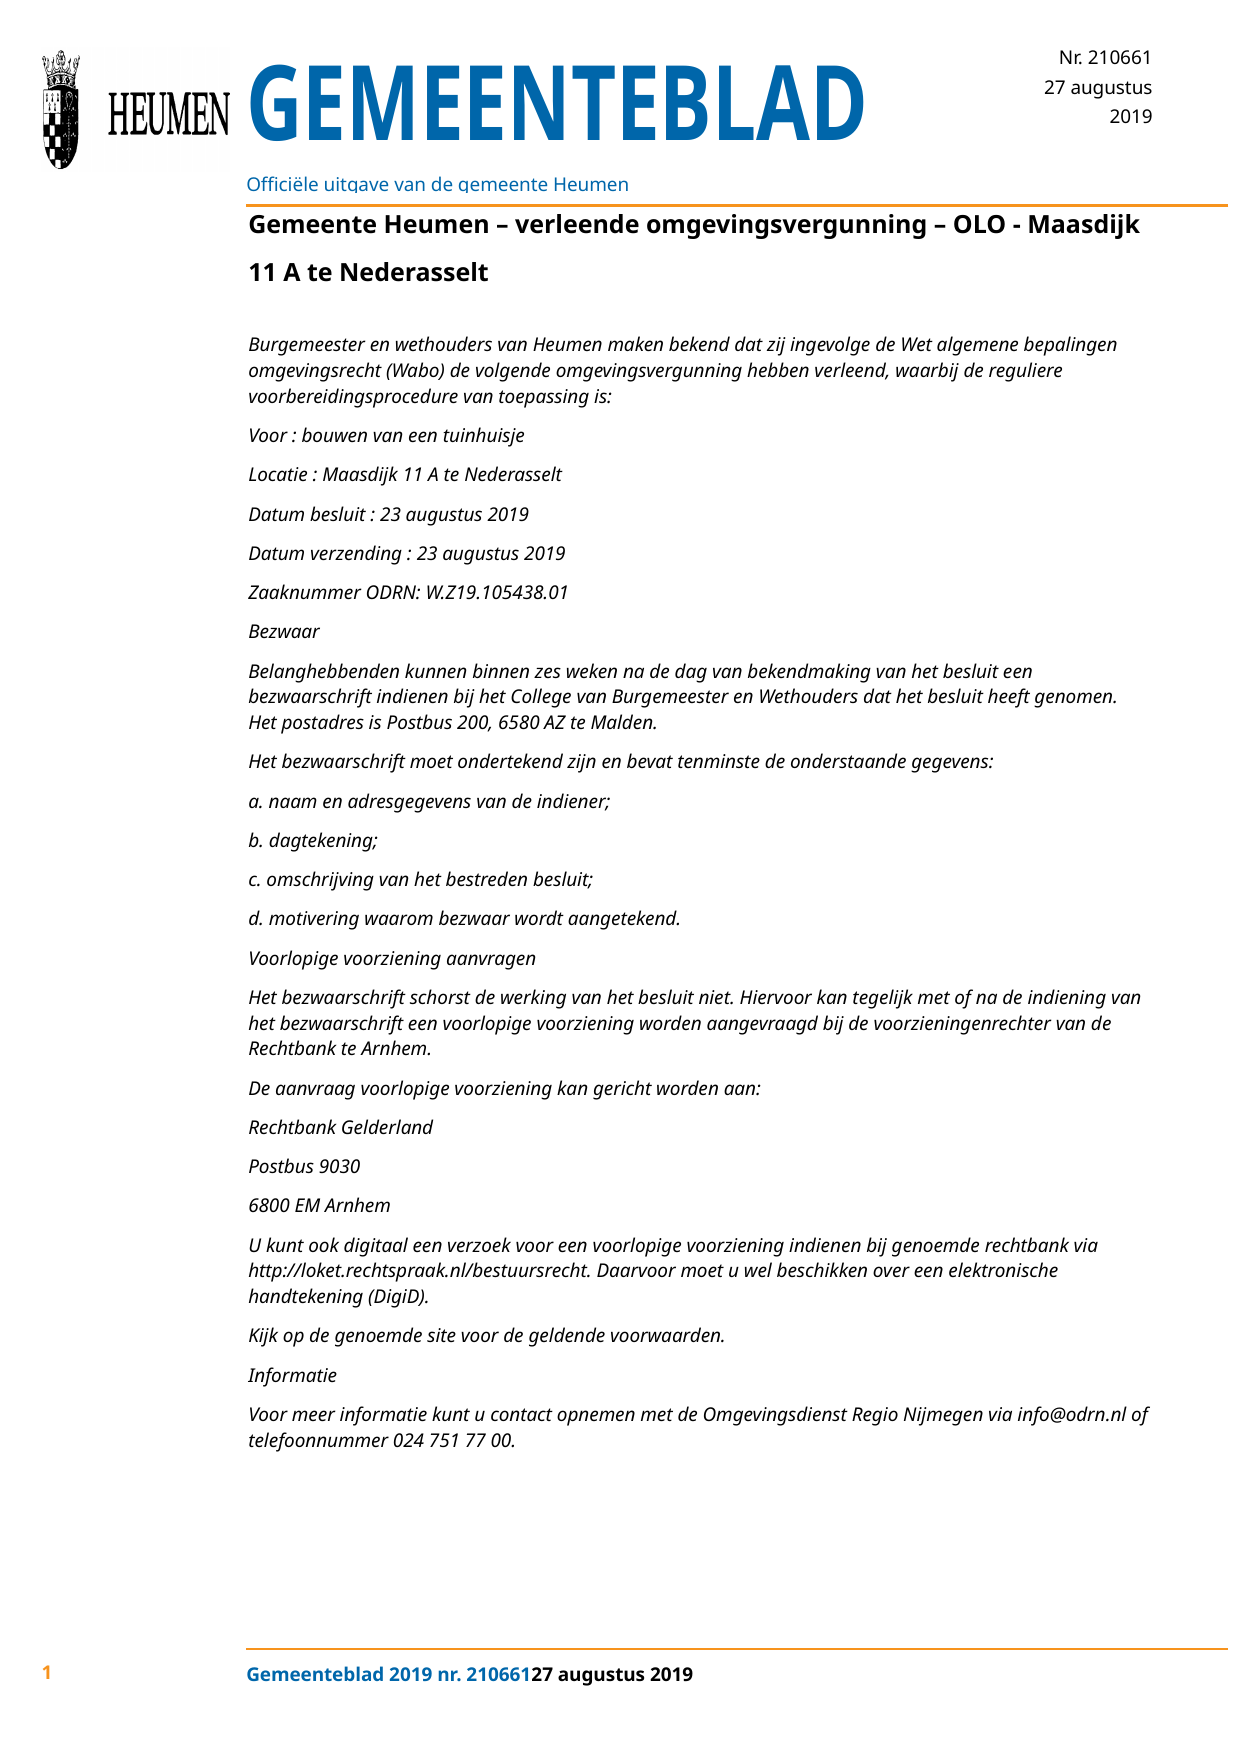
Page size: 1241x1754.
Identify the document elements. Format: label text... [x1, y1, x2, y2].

text c. omschrijving van het bestreden besluit; [248, 866, 1152, 892]
text Voorlopige voorziening aanvragen [248, 945, 1152, 971]
text Voor : bouwen van een tuinhuisje [248, 422, 1152, 448]
text Zaaknummer ODRN: W.Z19.105438.01 [248, 579, 1152, 605]
text De aanvraag voorlopige voorziening kan gericht worden aan: [248, 1075, 1152, 1101]
text a. naam en adresgegevens van de indiener; [248, 788, 1152, 813]
text Belanghebbenden kunnen binnen zes weken na de dag van bekendmaking van het besluit een bezwaarschrift indienen bij het College van Burgemeester en Wethouders dat het besluit heeft genomen. Het postadres is Postbus 200, 6580 AZ te Malden. [248, 658, 1152, 735]
text Burgemeester en wethouders van Heumen maken bekend dat zij ingevolge de Wet algemene bepalingen omgevingsrecht (Wabo) de volgende omgevingsvergunning hebben verleend, waarbij de reguliere voorbereidingsprocedure van toepassing is: [248, 331, 1152, 409]
text Bezwaar [248, 618, 1152, 644]
text 6800 EM Arnhem [248, 1193, 1152, 1218]
text Het bezwaarschrift moet ondertekend zijn en bevat tenminste de onderstaande gegevens: [248, 748, 1152, 774]
text Postbus 9030 [248, 1153, 1152, 1179]
text Voor meer informatie kunt u contact opnemen met de Omgevingsdienst Regio Nijmegen via info@odrn.nl of telefoonnummer 024 751 77 00. [248, 1401, 1152, 1453]
text Locatie : Maasdijk 11 A te Nederasselt [248, 461, 1152, 487]
text Datum verzending : 23 augustus 2019 [248, 540, 1152, 566]
text Gemeente Heumen – verleende omgevingsvergunning – OLO - Maasdijk 11 A te Nederasselt [248, 207, 1152, 288]
text Kijk op de genoemde site voor de geldende voorwaarden. [248, 1323, 1152, 1348]
picture [41, 47, 231, 172]
text Het bezwaarschrift schorst de werking van het besluit niet. Hiervoor kan tegelijk met of na de indiening van het bezwaarschrift een voorlopige voorziening worden aangevraagd bij de voorzieningenrechter van de Rechtbank te Arnhem. [248, 984, 1152, 1061]
text Informatie [248, 1362, 1152, 1388]
text Rechtbank Gelderland [248, 1114, 1152, 1140]
text b. dagtekening; [248, 827, 1152, 853]
text Datum besluit : 23 augustus 2019 [248, 501, 1152, 526]
text d. motivering waarom bezwaar wordt aangetekend. [248, 906, 1152, 931]
text U kunt ook digitaal een verzoek voor een voorlopige voorziening indienen bij genoemde rechtbank via http://loket.rechtspraak.nl/bestuursrecht. Daarvoor moet u wel beschikken over een elektronische handtekening (DigiD). [248, 1232, 1152, 1309]
